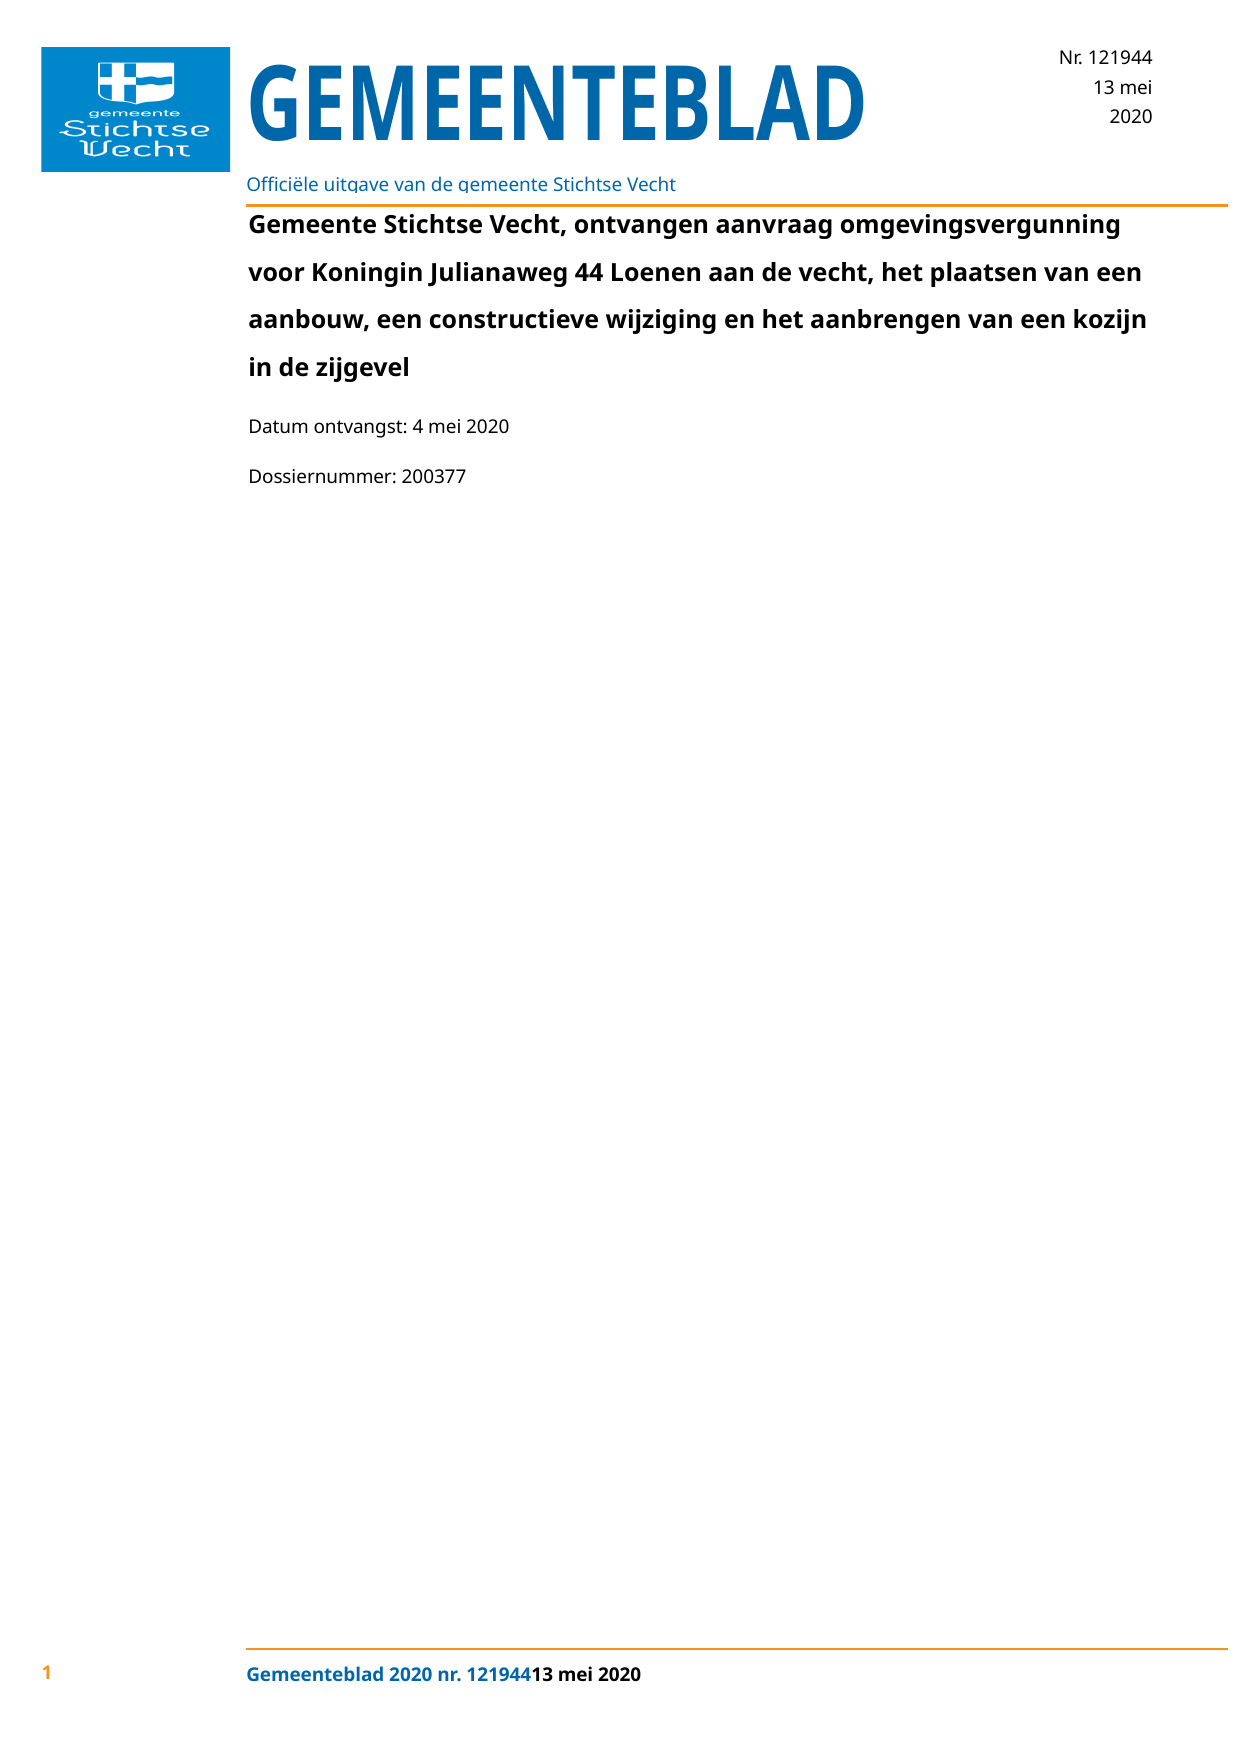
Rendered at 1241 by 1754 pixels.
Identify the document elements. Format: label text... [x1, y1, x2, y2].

picture [99, 63, 135, 101]
text Gemeente Stichtse Vecht, ontvangen aanvraag omgevingsvergunning voor Koningin Julianaweg 44 Loenen aan de vecht, het plaatsen van een aanbouw, een constructieve wijziging en het aanbrengen van een kozijn in de zijgevel [248, 207, 1152, 384]
text Dossiernummer: 200377 [248, 463, 1152, 489]
picture [137, 63, 174, 103]
text Datum ontvangst: 4 mei 2020 [248, 413, 1152, 439]
